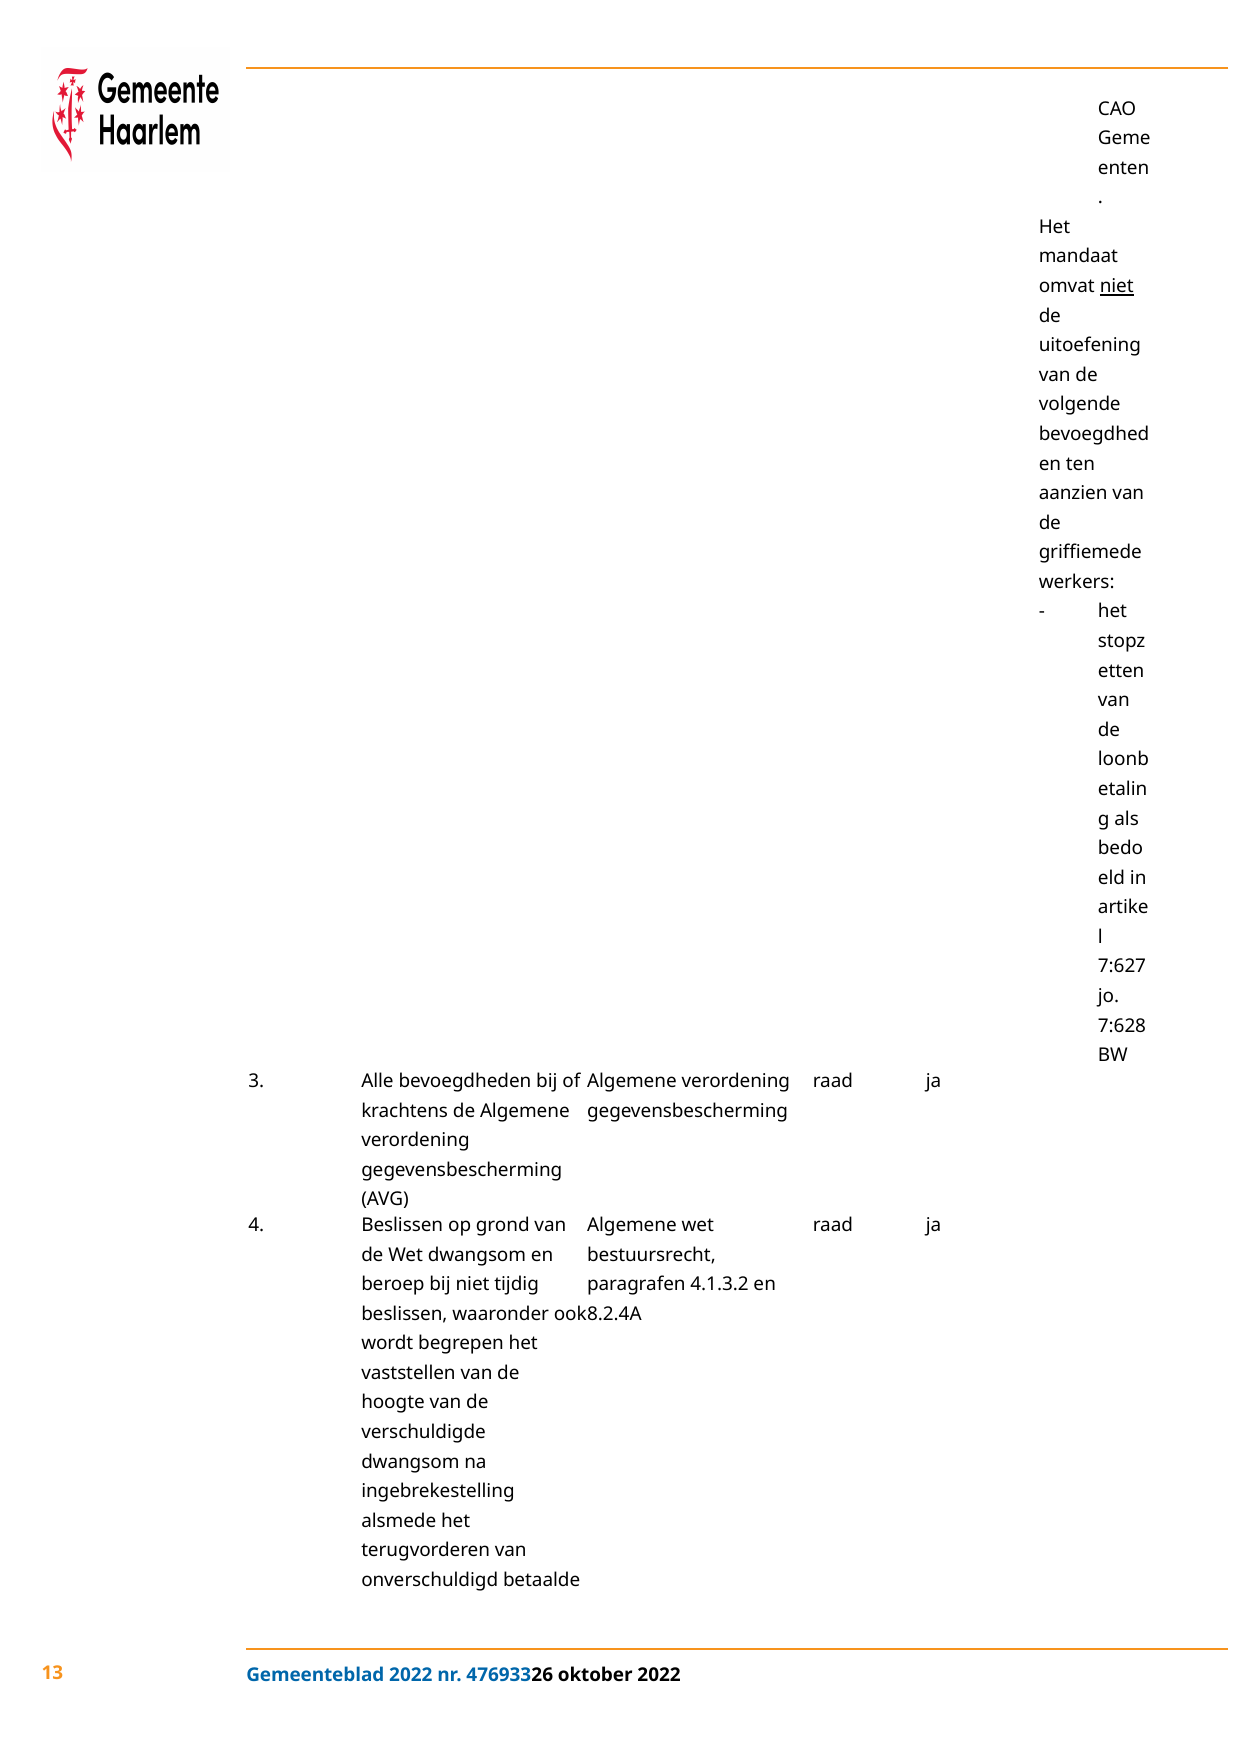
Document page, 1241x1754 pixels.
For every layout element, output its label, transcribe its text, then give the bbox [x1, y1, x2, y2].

table_cell [587, 95, 813, 1067]
table_cell [926, 95, 1038, 1067]
table_cell [248, 95, 361, 1067]
table_cell CAO Gemeenten. Het mandaat omvat niet de uitoefening van de volgende bevoegdheden ten aanzien van de griffiemedewerkers: het stopzetten van de loonbetaling als bedoeld in artikel 7:627 jo. 7:628 BW [1039, 95, 1152, 1067]
table_cell raad [813, 1067, 926, 1211]
table_cell 4. [248, 1211, 361, 1592]
table_cell Algemene wet bestuursrecht, paragrafen 4.1.3.2 en 8.2.4A [587, 1211, 813, 1592]
picture [41, 47, 231, 172]
table_cell Beslissen op grond van de Wet dwangsom en beroep bij niet tijdig beslissen, waaronder ook wordt begrepen het vaststellen van de hoogte van de verschuldigde dwangsom na ingebrekestelling alsmede het terugvorderen van onverschuldigd betaalde [361, 1211, 587, 1592]
table_cell raad [813, 1211, 926, 1592]
table_cell [1039, 1067, 1152, 1211]
table_cell [813, 95, 926, 1067]
table_cell 3. [248, 1067, 361, 1211]
table_cell [361, 95, 587, 1067]
table_cell Algemene verordening gegevensbescherming [587, 1067, 813, 1211]
table_cell ja [926, 1067, 1038, 1211]
table_cell [1039, 1211, 1152, 1592]
table_cell ja [926, 1211, 1038, 1592]
table_cell Alle bevoegdheden bij of krachtens de Algemene verordening gegevensbescherming (AVG) [361, 1067, 587, 1211]
